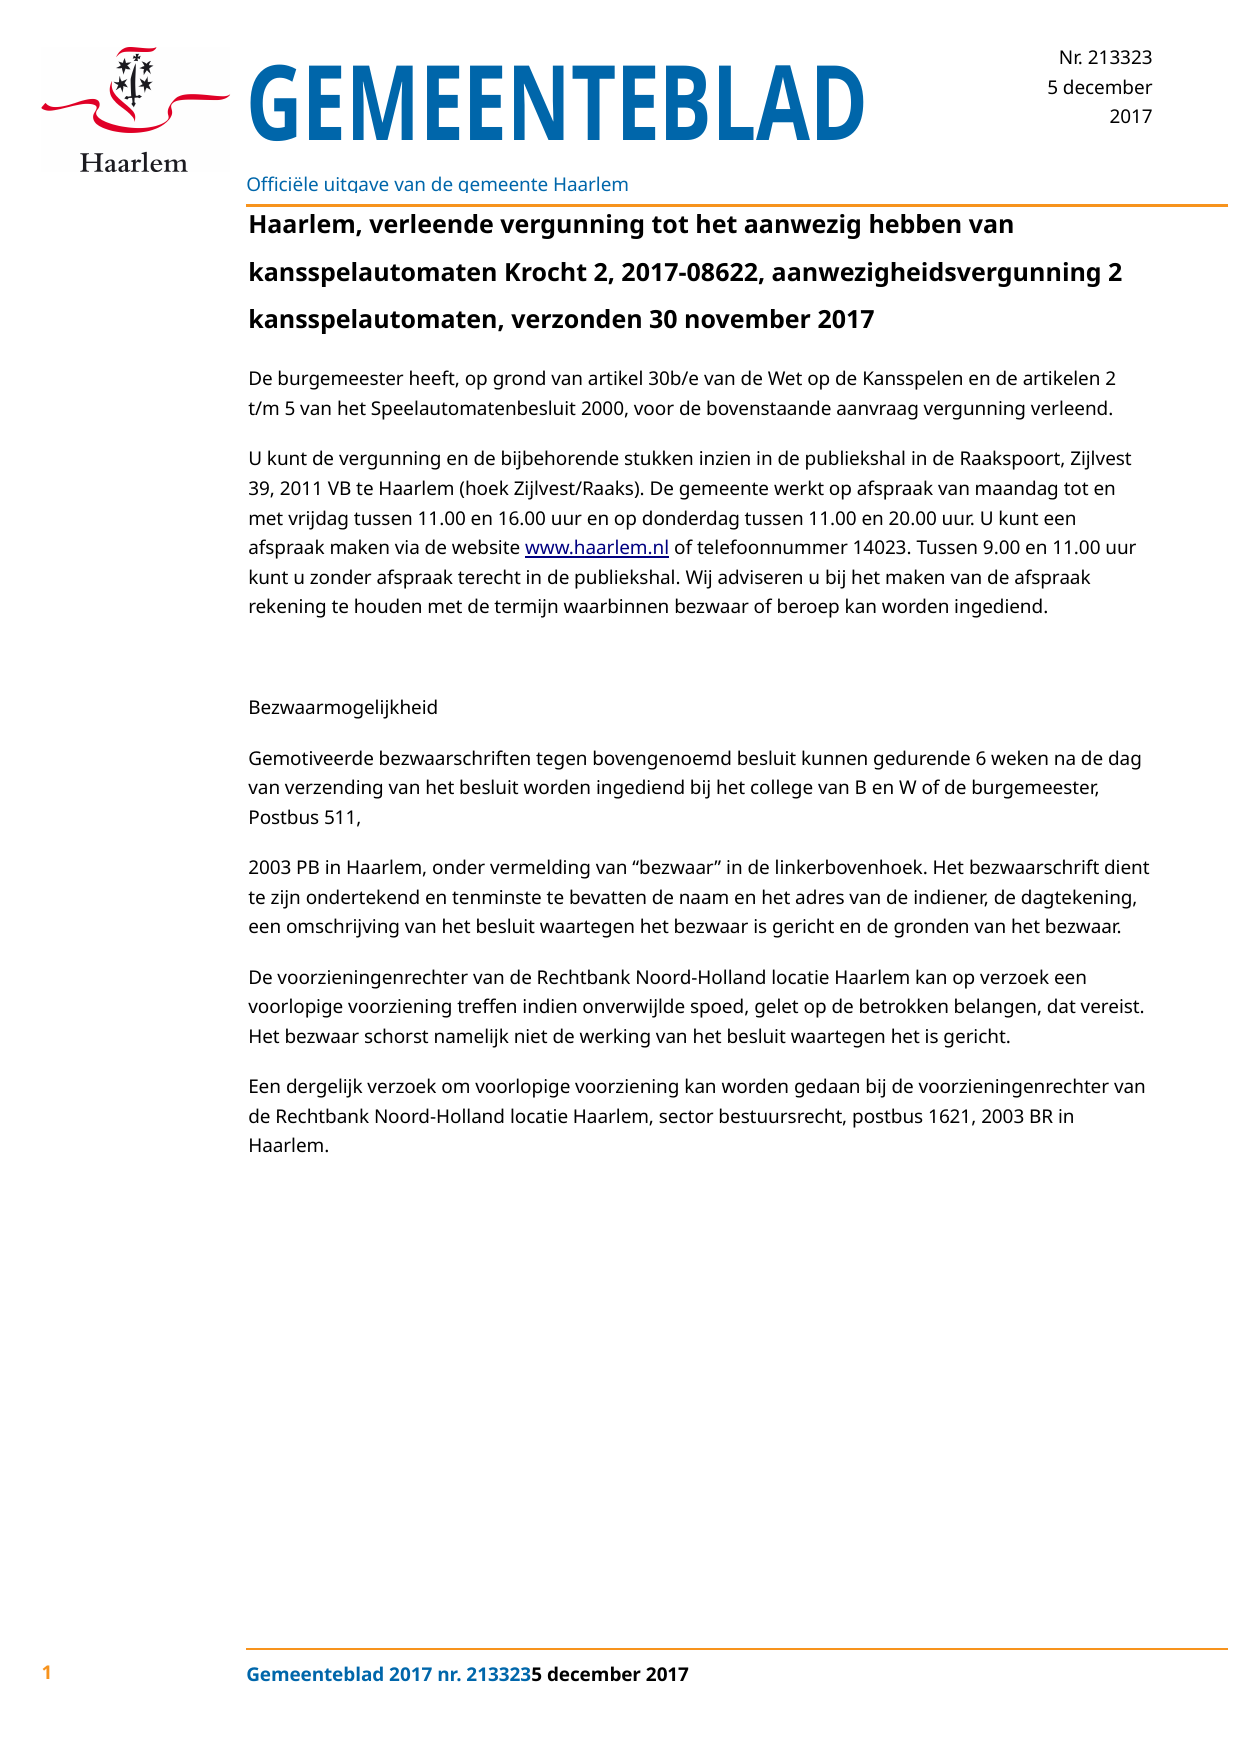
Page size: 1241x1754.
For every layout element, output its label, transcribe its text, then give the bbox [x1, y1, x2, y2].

text 2003 PB in Haarlem, onder vermelding van “bezwaar” in de linkerbovenhoek. Het bezwaarschrift dient te zijn ondertekend en tenminste te bevatten de naam en het adres van de indiener, de dagtekening, een omschrijving van het besluit waartegen het bezwaar is gericht en de gronden van het bezwaar. [248, 854, 1152, 939]
picture [41, 47, 231, 172]
text Haarlem, verleende vergunning tot het aanwezig hebben van kansspelautomaten Krocht 2, 2017-08622, aanwezigheidsvergunning 2 kansspelautomaten, verzonden 30 november 2017 [248, 207, 1152, 336]
text U kunt de vergunning en de bijbehorende stukken inzien in de publiekshal in de Raakspoort, Zijlvest 39, 2011 VB te Haarlem (hoek Zijlvest/Raaks). De gemeente werkt op afspraak van maandag tot en met vrijdag tussen 11.00 en 16.00 uur en op donderdag tussen 11.00 en 20.00 uur. U kunt een afspraak maken via de website www.haarlem.nl of telefoonnummer 14023. Tussen 9.00 en 11.00 uur kunt u zonder afspraak terecht in de publiekshal. Wij adviseren u bij het maken van de afspraak rekening te houden met de termijn waarbinnen bezwaar of beroep kan worden ingediend. [248, 446, 1152, 619]
text Bezwaarmogelijkheid [248, 694, 1152, 720]
text Gemotiveerde bezwaarschriften tegen bovengenoemd besluit kunnen gedurende 6 weken na de dag van verzending van het besluit worden ingediend bij het college van B en W of de burgemeester, Postbus 511, [248, 745, 1152, 829]
text De burgemeester heeft, op grond van artikel 30b/e van de Wet op de Kansspelen en de artikelen 2 t/m 5 van het Speelautomatenbesluit 2000, voor de bovenstaande aanvraag vergunning verleend. [248, 366, 1152, 421]
text De voorzieningenrechter van de Rechtbank Noord-Holland locatie Haarlem kan op verzoek een voorlopige voorziening treffen indien onverwijlde spoed, gelet op de betrokken belangen, dat vereist. Het bezwaar schorst namelijk niet de werking van het besluit waartegen het is gericht. [248, 964, 1152, 1049]
text Een dergelijk verzoek om voorlopige voorziening kan worden gedaan bij de voorzieningenrechter van de Rechtbank Noord-Holland locatie Haarlem, sector bestuursrecht, postbus 1621, 2003 BR in Haarlem. [248, 1073, 1152, 1158]
